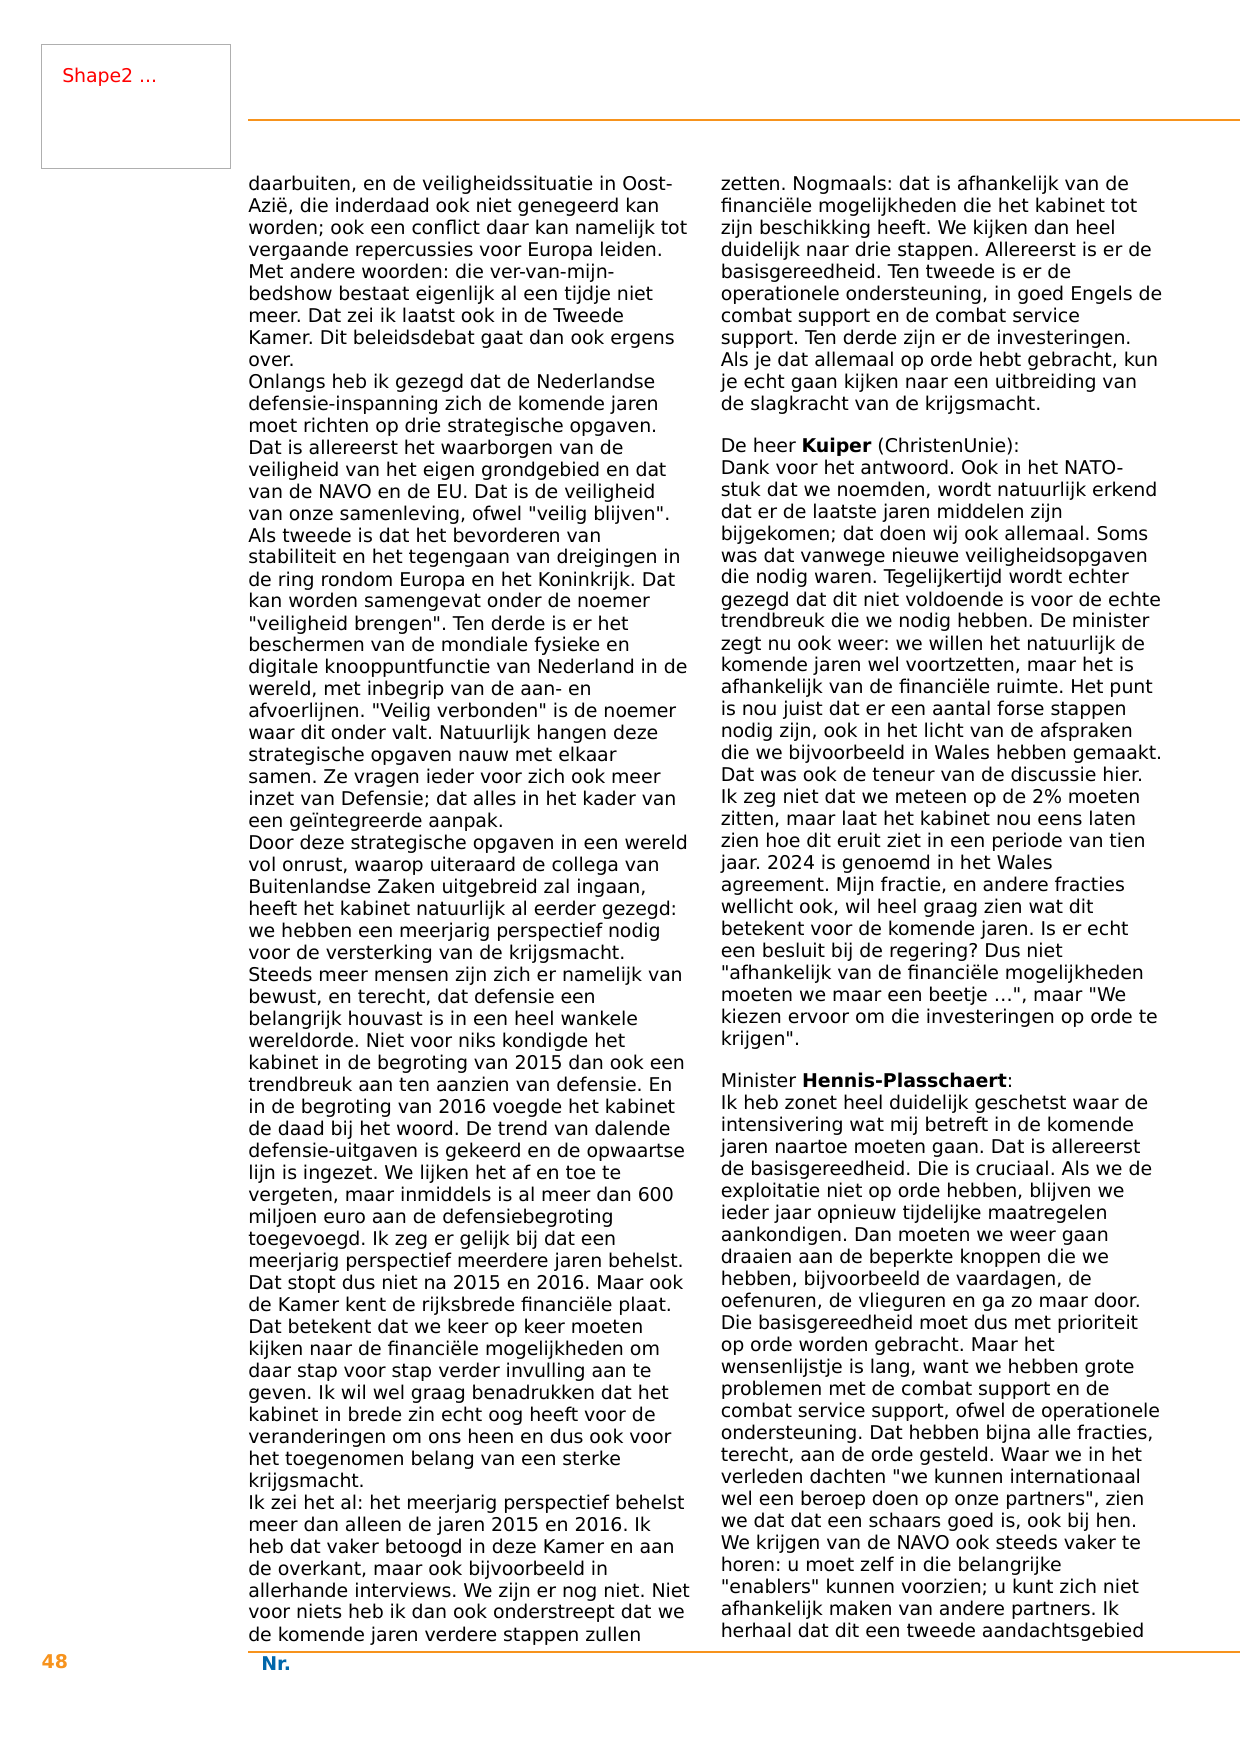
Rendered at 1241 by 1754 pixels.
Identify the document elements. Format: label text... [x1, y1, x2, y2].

text Dank voor het antwoord. Ook in het NATO-stuk dat we noemden, wordt natuurlijk erkend dat er de laatste jaren middelen zijn bijgekomen; dat doen wij ook allemaal. Soms was dat vanwege nieuwe veiligheidsopgaven die nodig waren. Tegelijkertijd wordt echter gezegd dat dit niet voldoende is voor de echte trendbreuk die we nodig hebben. De minister zegt nu ook weer: we willen het natuurlijk de komende jaren wel voortzetten, maar het is afhankelijk van de financiële ruimte. Het punt is nou juist dat er een aantal forse stappen nodig zijn, ook in het licht van de afspraken die we bijvoorbeeld in Wales hebben gemaakt. Dat was ook de teneur van de discussie hier. Ik zeg niet dat we meteen op de 2% moeten zitten, maar laat het kabinet nou eens laten zien hoe dit eruit ziet in een periode van tien jaar. 2024 is genoemd in het Wales agreement. Mijn fractie, en andere fracties wellicht ook, wil heel graag zien wat dit betekent voor de komende jaren. Is er echt een besluit bij de regering? Dus niet "afhankelijk van de financiële mogelijkheden moeten we maar een beetje …", maar "We kiezen ervoor om die investeringen op orde te krijgen". [721, 457, 1163, 1050]
text Door deze strategische opgaven in een wereld vol onrust, waarop uiteraard de collega van Buitenlandse Zaken uitgebreid zal ingaan, heeft het kabinet natuurlijk al eerder gezegd: we hebben een meerjarig perspectief nodig voor de versterking van de krijgsmacht. Steeds meer mensen zijn zich er namelijk van bewust, en terecht, dat defensie een belangrijk houvast is in een heel wankele wereldorde. Niet voor niks kondigde het kabinet in de begroting van 2015 dan ook een trendbreuk aan ten aanzien van defensie. En in de begroting van 2016 voegde het kabinet de daad bij het woord. De trend van dalende defensie-uitgaven is gekeerd en de opwaartse lijn is ingezet. We lijken het af en toe te vergeten, maar inmiddels is al meer dan 600 miljoen euro aan de defensiebegroting toegevoegd. Ik zeg er gelijk bij dat een meerjarig perspectief meerdere jaren behelst. Dat stopt dus niet na 2015 en 2016. Maar ook de Kamer kent de rijksbrede financiële plaat. Dat betekent dat we keer op keer moeten kijken naar de financiële mogelijkheden om daar stap voor stap verder invulling aan te geven. Ik wil wel graag benadrukken dat het kabinet in brede zin echt oog heeft voor de veranderingen om ons heen en dus ook voor het toegenomen belang van een sterke krijgsmacht. [248, 832, 691, 1492]
text Minister Hennis-Plasschaert: [721, 1070, 1163, 1092]
text Ik zei het al: het meerjarig perspectief behelst meer dan alleen de jaren 2015 en 2016. Ik heb dat vaker betoogd in deze Kamer en aan de overkant, maar ook bijvoorbeeld in allerhande interviews. We zijn er nog niet. Niet voor niets heb ik dan ook onderstreept dat we de komende jaren verdere stappen zullen [248, 1492, 691, 1645]
text zetten. Nogmaals: dat is afhankelijk van de financiële mogelijkheden die het kabinet tot zijn beschikking heeft. We kijken dan heel duidelijk naar drie stappen. Allereerst is er de basisgereedheid. Ten tweede is er de operationele ondersteuning, in goed Engels de combat support en de combat service support. Ten derde zijn er de investeringen. Als je dat allemaal op orde hebt gebracht, kun je echt gaan kijken naar een uitbreiding van de slagkracht van de krijgsmacht. [721, 173, 1163, 414]
text Ik heb zonet heel duidelijk geschetst waar de intensivering wat mij betreft in de komende jaren naartoe moeten gaan. Dat is allereerst de basisgereedheid. Die is cruciaal. Als we de exploitatie niet op orde hebben, blijven we ieder jaar opnieuw tijdelijke maatregelen aankondigen. Dan moeten we weer gaan draaien aan de beperkte knoppen die we hebben, bijvoorbeeld de vaardagen, de oefenuren, de vlieguren en ga zo maar door. Die basisgereedheid moet dus met prioriteit op orde worden gebracht. Maar het wensenlijstje is lang, want we hebben grote problemen met de combat support en de combat service support, ofwel de operationele ondersteuning. Dat hebben bijna alle fracties, terecht, aan de orde gesteld. Waar we in het verleden dachten "we kunnen internationaal wel een beroep doen op onze partners", zien we dat dat een schaars goed is, ook bij hen. We krijgen van de NAVO ook steeds vaker te horen: u moet zelf in die belangrijke "enablers" kunnen voorzien; u kunt zich niet afhankelijk maken van andere partners. Ik herhaal dat dit een tweede aandachtsgebied [721, 1092, 1163, 1641]
text daarbuiten, en de veiligheidssituatie in Oost-Azië, die inderdaad ook niet genegeerd kan worden; ook een conflict daar kan namelijk tot vergaande repercussies voor Europa leiden. Met andere woorden: die ver-van-mijn-bedshow bestaat eigenlijk al een tijdje niet meer. Dat zei ik laatst ook in de Tweede Kamer. Dit beleidsdebat gaat dan ook ergens over. [248, 173, 691, 371]
text De heer Kuiper (ChristenUnie): [721, 434, 1163, 457]
text Onlangs heb ik gezegd dat de Nederlandse defensie-inspanning zich de komende jaren moet richten op drie strategische opgaven. Dat is allereerst het waarborgen van de veiligheid van het eigen grondgebied en dat van de NAVO en de EU. Dat is de veiligheid van onze samenleving, ofwel "veilig blijven". Als tweede is dat het bevorderen van stabiliteit en het tegengaan van dreigingen in de ring rondom Europa en het Koninkrijk. Dat kan worden samengevat onder de noemer "veiligheid brengen". Ten derde is er het beschermen van de mondiale fysieke en digitale knooppuntfunctie van Nederland in de wereld, met inbegrip van de aan- en afvoerlijnen. "Veilig verbonden" is de noemer waar dit onder valt. Natuurlijk hangen deze strategische opgaven nauw met elkaar samen. Ze vragen ieder voor zich ook meer inzet van Defensie; dat alles in het kader van een geïntegreerde aanpak. [248, 371, 691, 832]
